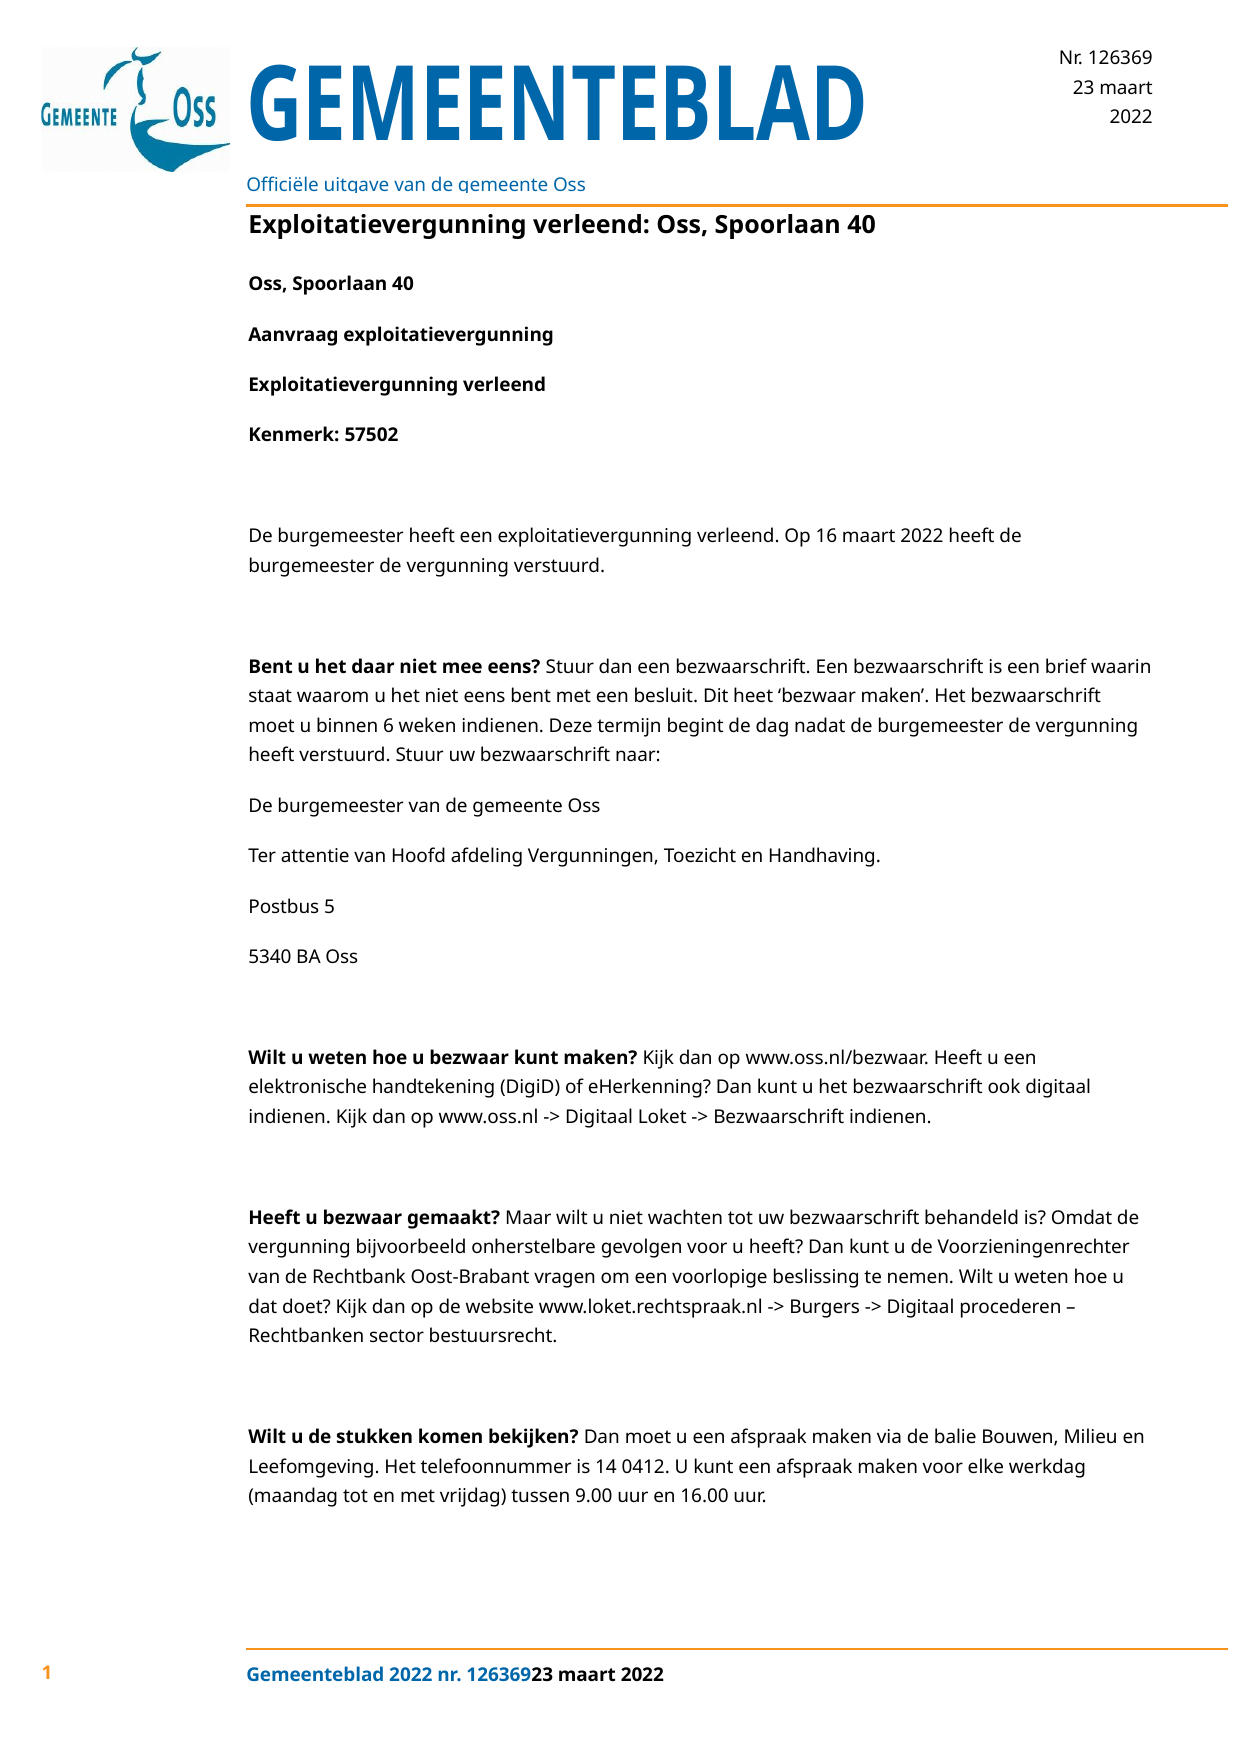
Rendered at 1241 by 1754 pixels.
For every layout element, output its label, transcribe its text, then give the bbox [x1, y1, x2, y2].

text Postbus 5 [248, 893, 1152, 918]
text Aanvraag exploitatievergunning [248, 321, 1152, 346]
text Exploitatievergunning verleend: Oss, Spoorlaan 40 [248, 207, 1152, 241]
text Oss, Spoorlaan 40 [248, 270, 1152, 296]
text Kenmerk: 57502 [248, 422, 1152, 447]
text De burgemeester van de gemeente Oss [248, 792, 1152, 818]
text Exploitatievergunning verleend [248, 371, 1152, 397]
text Bent u het daar niet mee eens? Stuur dan een bezwaarschrift. Een bezwaarschrift is een brief waarin staat waarom u het niet eens bent met een besluit. Dit heet ‘bezwaar maken’. Het bezwaarschrift moet u binnen 6 weken indienen. Deze termijn begint de dag nadat de burgemeester de vergunning heeft verstuurd. Stuur uw bezwaarschrift naar: [248, 653, 1152, 767]
text Wilt u weten hoe u bezwaar kunt maken? Kijk dan op www.oss.nl/bezwaar. Heeft u een elektronische handtekening (DigiD) of eHerkenning? Dan kunt u het bezwaarschrift ook digitaal indienen. Kijk dan op www.oss.nl -> Digitaal Loket -> Bezwaarschrift indienen. [248, 1044, 1152, 1129]
text Wilt u de stukken komen bekijken? Dan moet u een afspraak maken via de balie Bouwen, Milieu en Leefomgeving. Het telefoonnummer is 14 0412. U kunt een afspraak maken voor elke werkdag (maandag tot en met vrijdag) tussen 9.00 uur en 16.00 uur. [248, 1423, 1152, 1508]
picture [41, 47, 231, 172]
text De burgemeester heeft een exploitatievergunning verleend. Op 16 maart 2022 heeft de burgemeester de vergunning verstuurd. [248, 522, 1152, 578]
text Ter attentie van Hoofd afdeling Vergunningen, Toezicht en Handhaving. [248, 842, 1152, 868]
text Heeft u bezwaar gemaakt? Maar wilt u niet wachten tot uw bezwaarschrift behandeld is? Omdat de vergunning bijvoorbeeld onherstelbare gevolgen voor u heeft? Dan kunt u de Voorzieningenrechter van de Rechtbank Oost-Brabant vragen om een voorlopige beslissing te nemen. Wilt u weten hoe u dat doet? Kijk dan op de website www.loket.rechtspraak.nl -> Burgers -> Digitaal procederen – Rechtbanken sector bestuursrecht. [248, 1204, 1152, 1348]
text 5340 BA Oss [248, 943, 1152, 969]
